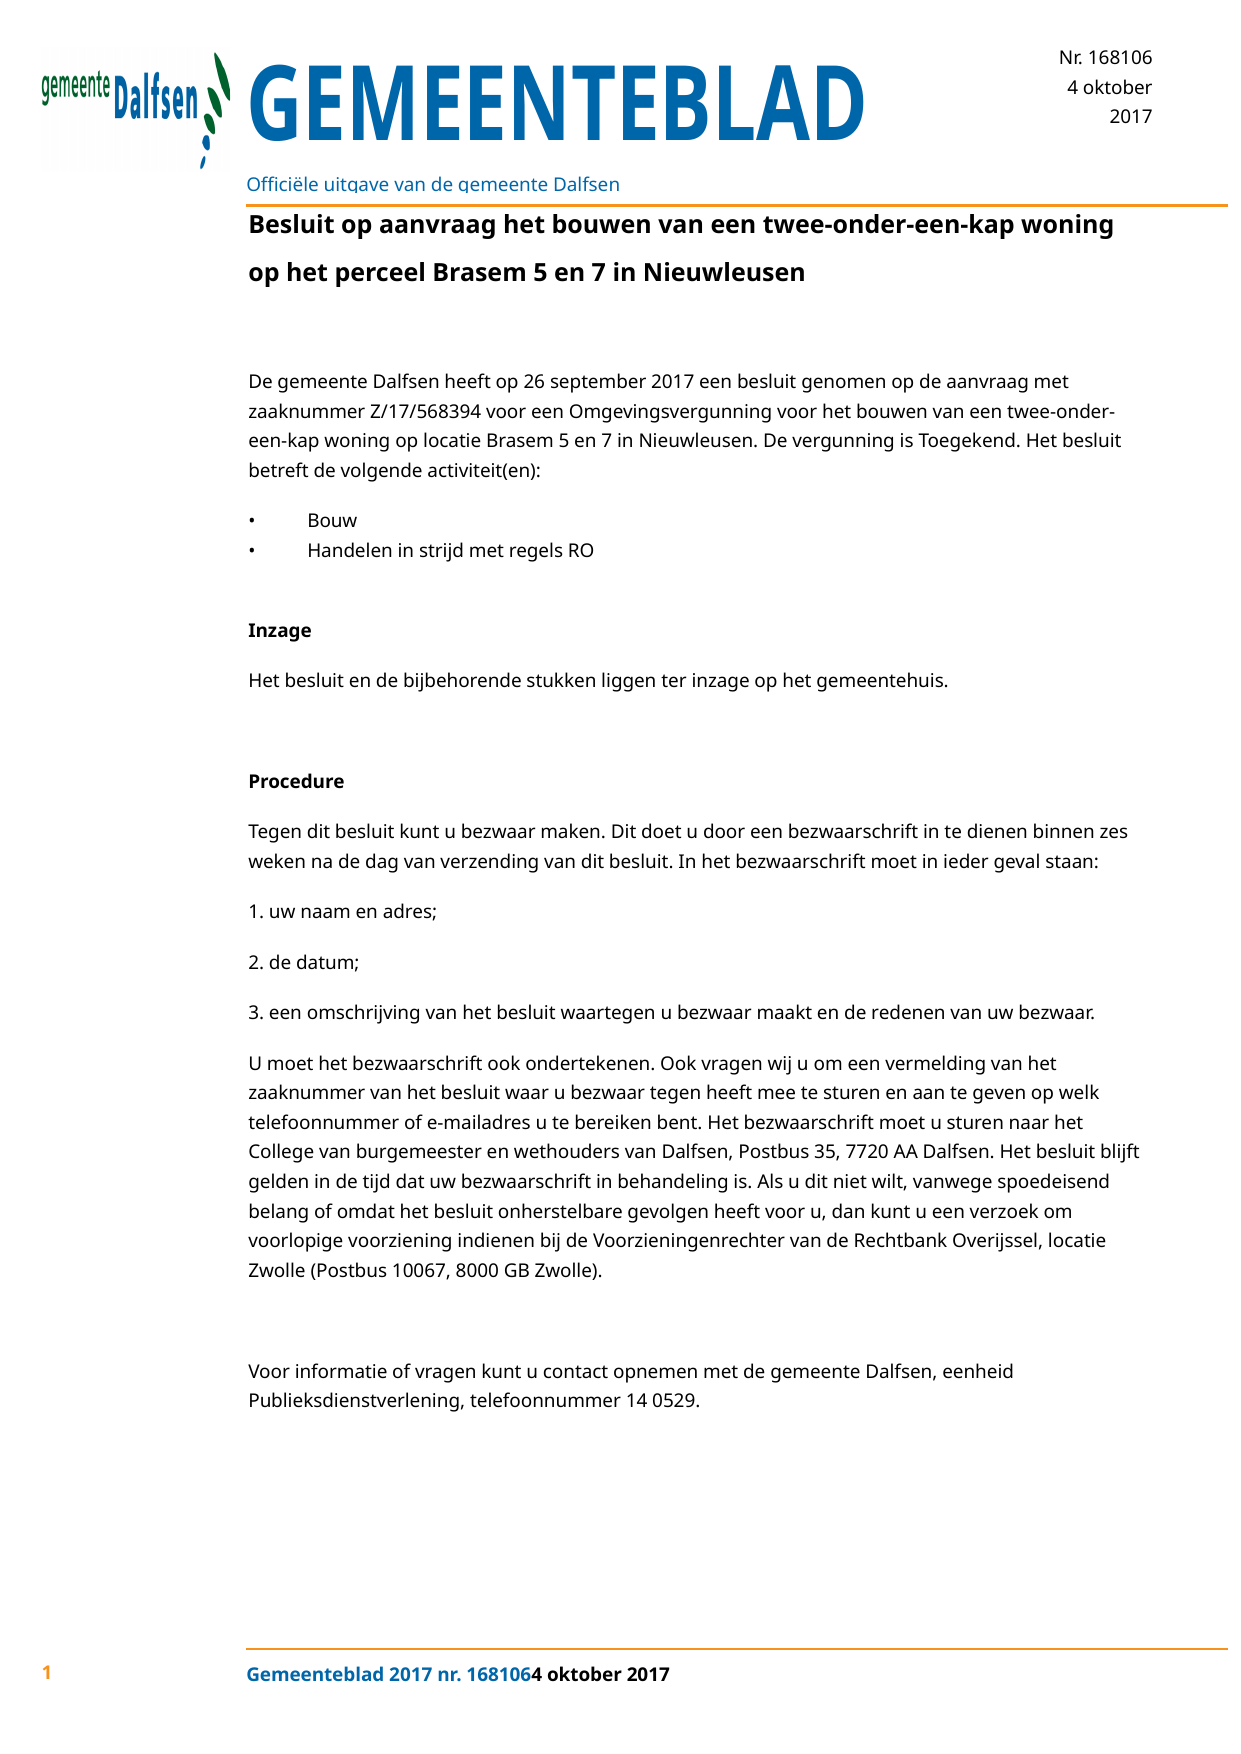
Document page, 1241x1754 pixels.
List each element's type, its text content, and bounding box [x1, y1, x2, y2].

text Het besluit en de bijbehorende stukken liggen ter inzage op het gemeentehuis. [248, 667, 1152, 693]
list Handelen in strijd met regels RO [248, 537, 1152, 563]
text U moet het bezwaarschrift ook ondertekenen. Ook vragen wij u om een vermelding van het zaaknummer van het besluit waar u bezwaar tegen heeft mee te sturen en aan te geven op welk telefoonnummer of e-mailadres u te bereiken bent. Het bezwaarschrift moet u sturen naar het College van burgemeester en wethouders van Dalfsen, Postbus 35, 7720 AA Dalfsen. Het besluit blijft gelden in de tijd dat uw bezwaarschrift in behandeling is. Als u dit niet wilt, vanwege spoedeisend belang of omdat het besluit onherstelbare gevolgen heeft voor u, dan kunt u een verzoek om voorlopige voorziening indienen bij de Voorzieningenrechter van de Rechtbank Overijssel, locatie Zwolle (Postbus 10067, 8000 GB Zwolle). [248, 1050, 1152, 1283]
list Bouw [248, 507, 1152, 533]
picture [41, 47, 231, 172]
text Inzage [248, 617, 1152, 643]
text Procedure [248, 768, 1152, 794]
text Voor informatie of vragen kunt u contact opnemen met de gemeente Dalfsen, eenheid Publieksdienstverlening, telefoonnummer 14 0529. [248, 1358, 1152, 1413]
text Besluit op aanvraag het bouwen van een twee-onder-een-kap woning op het perceel Brasem 5 en 7 in Nieuwleusen [248, 207, 1152, 288]
text 1. uw naam en adres; [248, 899, 1152, 924]
text Tegen dit besluit kunt u bezwaar maken. Dit doet u door een bezwaarschrift in te dienen binnen zes weken na de dag van verzending van dit besluit. In het bezwaarschrift moet in ieder geval staan: [248, 819, 1152, 874]
text 2. de datum; [248, 949, 1152, 975]
text De gemeente Dalfsen heeft op 26 september 2017 een besluit genomen op de aanvraag met zaaknummer Z/17/568394 voor een Omgevingsvergunning voor het bouwen van een twee-onder-een-kap woning op locatie Brasem 5 en 7 in Nieuwleusen. De vergunning is Toegekend. Het besluit betreft de volgende activiteit(en): [248, 368, 1152, 483]
text 3. een omschrijving van het besluit waartegen u bezwaar maakt en de redenen van uw bezwaar. [248, 999, 1152, 1025]
